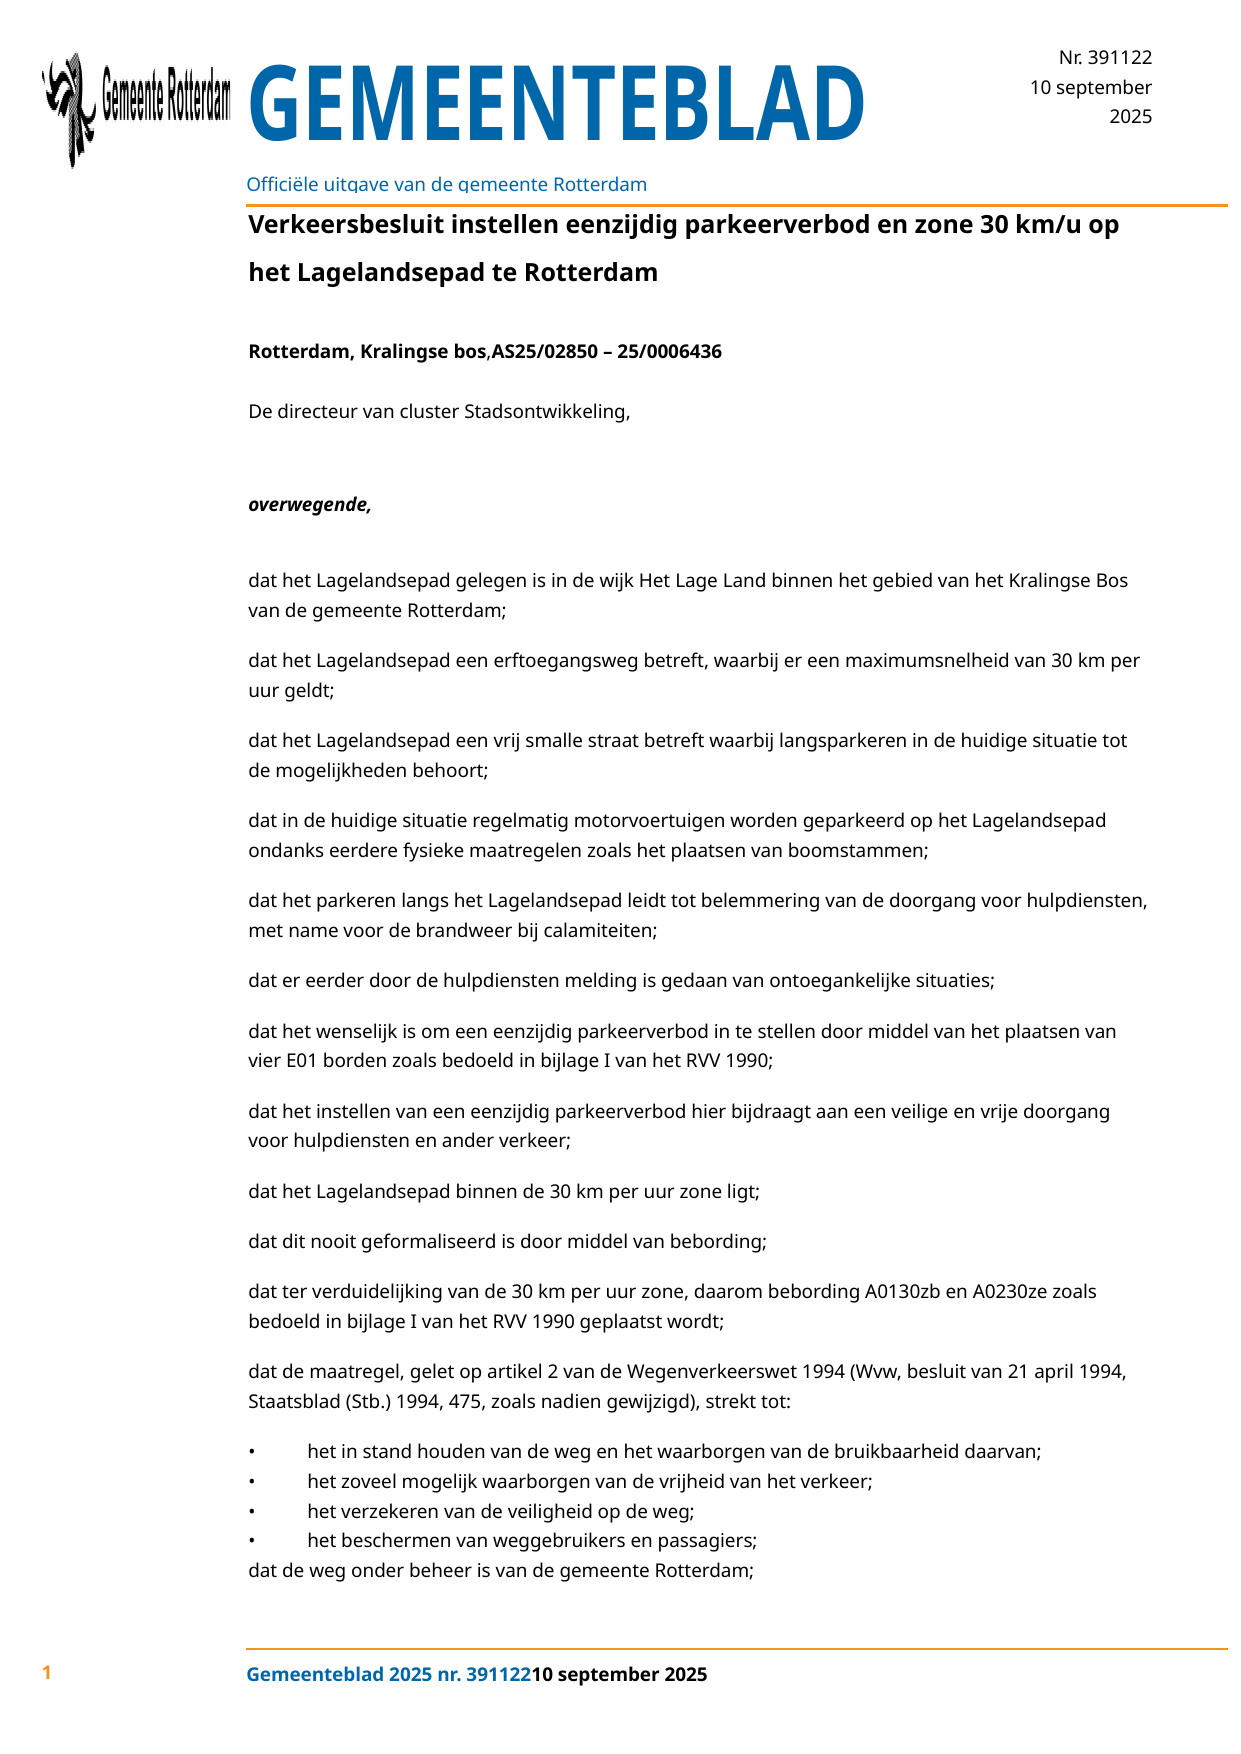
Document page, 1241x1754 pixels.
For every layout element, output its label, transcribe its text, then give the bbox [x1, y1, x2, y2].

list het verzekeren van de veiligheid op de weg; [248, 1498, 1152, 1524]
text overwegende, [248, 491, 1152, 517]
text dat er eerder door de hulpdiensten melding is gedaan van ontoegankelijke situaties; [248, 967, 1152, 993]
list het in stand houden van de weg en het waarborgen van de bruikbaarheid daarvan; [248, 1439, 1152, 1464]
text dat het instellen van een eenzijdig parkeerverbod hier bijdraagt aan een veilige en vrije doorgang voor hulpdiensten en ander verkeer; [248, 1098, 1152, 1153]
text dat de maatregel, gelet op artikel 2 van de Wegenverkeerswet 1994 (Wvw, besluit van 21 april 1994, Staatsblad (Stb.) 1994, 475, zoals nadien gewijzigd), strekt tot: [248, 1359, 1152, 1414]
text dat het Lagelandsepad gelegen is in de wijk Het Lage Land binnen het gebied van het Kralingse Bos van de gemeente Rotterdam; [248, 567, 1152, 623]
text dat het Lagelandsepad binnen de 30 km per uur zone ligt; [248, 1178, 1152, 1204]
text Rotterdam, Kralingse bos,AS25/02850 – 25/0006436 [248, 339, 1152, 364]
text dat in de huidige situatie regelmatig motorvoertuigen worden geparkeerd op het Lagelandsepad ondanks eerdere fysieke maatregelen zoals het plaatsen van boomstammen; [248, 807, 1152, 863]
text dat het wenselijk is om een eenzijdig parkeerverbod in te stellen door middel van het plaatsen van vier E01 borden zoals bedoeld in bijlage I van het RVV 1990; [248, 1018, 1152, 1073]
text dat het Lagelandsepad een vrij smalle straat betreft waarbij langsparkeren in de huidige situatie tot de mogelijkheden behoort; [248, 727, 1152, 783]
text dat dit nooit geformaliseerd is door middel van bebording; [248, 1228, 1152, 1254]
list het beschermen van weggebruikers en passagiers; [248, 1527, 1152, 1553]
list het zoveel mogelijk waarborgen van de vrijheid van het verkeer; [248, 1468, 1152, 1494]
text De directeur van cluster Stadsontwikkeling, [248, 398, 1152, 423]
text dat de weg onder beheer is van de gemeente Rotterdam; [248, 1557, 1152, 1583]
text Verkeersbesluit instellen eenzijdig parkeerverbod en zone 30 km/u op het Lagelandsepad te Rotterdam [248, 207, 1152, 288]
text dat ter verduidelijking van de 30 km per uur zone, daarom bebording A0130zb en A0230ze zoals bedoeld in bijlage I van het RVV 1990 geplaatst wordt; [248, 1279, 1152, 1334]
text dat het parkeren langs het Lagelandsepad leidt tot belemmering van de doorgang voor hulpdiensten, met name voor de brandweer bij calamiteiten; [248, 887, 1152, 943]
text dat het Lagelandsepad een erftoegangsweg betreft, waarbij er een maximumsnelheid van 30 km per uur geldt; [248, 647, 1152, 703]
picture [41, 47, 231, 172]
